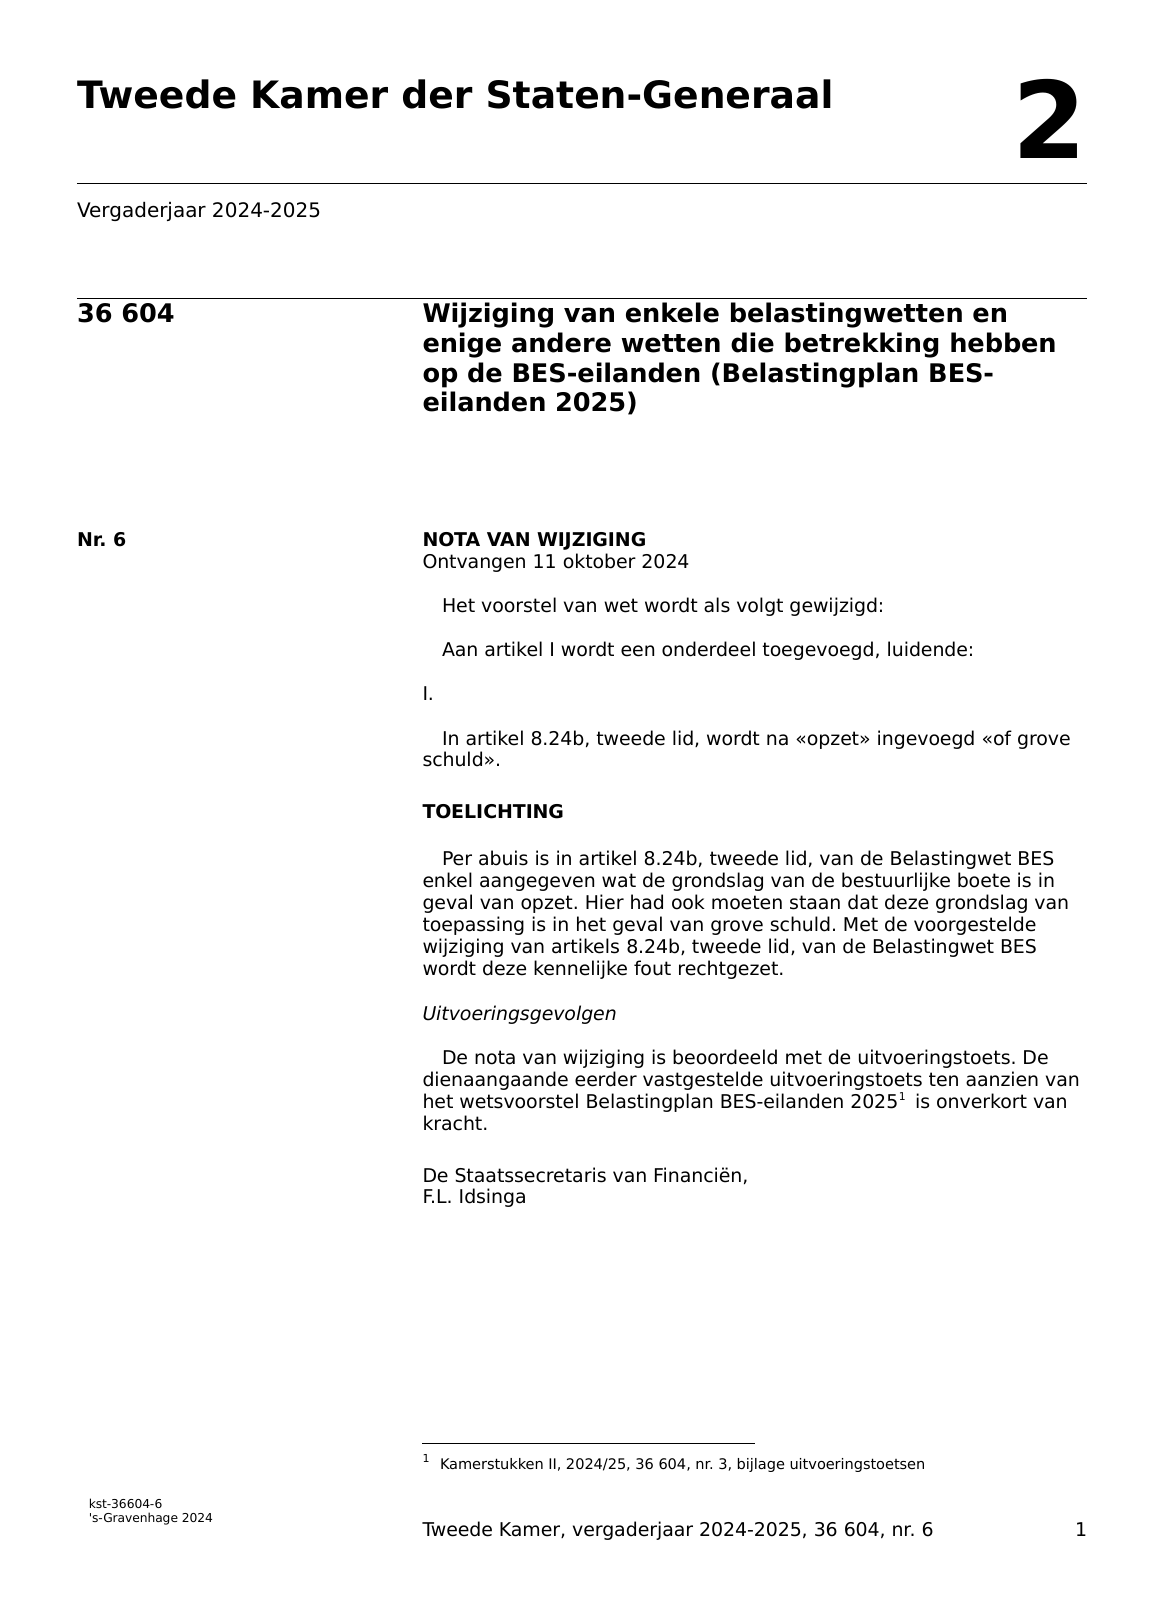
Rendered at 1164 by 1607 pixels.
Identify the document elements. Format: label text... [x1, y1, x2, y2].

text 's-Gravenhage 2024 [88, 1511, 323, 1525]
text Kamerstukken II, 2024/25, 36 604, nr. 3, bijlage uitvoeringstoetsen [422, 1452, 1087, 1474]
text kst-36604-6 [88, 1497, 323, 1511]
text Aan artikel I wordt een onderdeel toegevoegd, luidende: [422, 639, 1087, 661]
table_header Tweede Kamer der Staten-Generaal [77, 59, 886, 183]
text De Staatssecretaris van Financiën, F.L. Idsinga [422, 1164, 1087, 1208]
table_header 2 [886, 59, 1087, 183]
subtitle Nr. 6 NOTA VAN WIJZIGING [77, 529, 1087, 551]
text Per abuis is in artikel 8.24b, tweede lid, van de Belastingwet BES enkel aangegeven wat de grondslag van de bestuurlijke boete is in geval van opzet. Hier had ook moeten staan dat deze grondslag van toepassing is in het geval van grove schuld. Met de voorgestelde wijziging van artikels 8.24b, tweede lid, van de Belastingwet BES wordt deze kennelijke fout rechtgezet. [422, 848, 1087, 980]
text De nota van wijziging is beoordeeld met de uitvoeringstoets. De dienaangaande eerder vastgestelde uitvoeringstoets ten aanzien van het wetsvoorstel Belastingplan BES-eilanden 2025 is onverkort van kracht. [422, 1047, 1087, 1134]
subtitle I. [422, 683, 1087, 705]
subtitle 36 604 Wijziging van enkele belastingwetten en enige andere wetten die betrekking hebben op de BES-eilanden (Belastingplan BES-eilanden 2025) [77, 299, 1087, 418]
table_cell Vergaderjaar 2024-2025 [77, 184, 1087, 298]
subtitle Uitvoeringsgevolgen [422, 1002, 1087, 1024]
subtitle TOELICHTING [422, 801, 1087, 823]
text Ontvangen 11 oktober 2024 [422, 551, 1087, 573]
text Het voorstel van wet wordt als volgt gewijzigd: [422, 595, 1087, 617]
text In artikel 8.24b, tweede lid, wordt na «opzet» ingevoegd «of grove schuld». [422, 727, 1087, 771]
